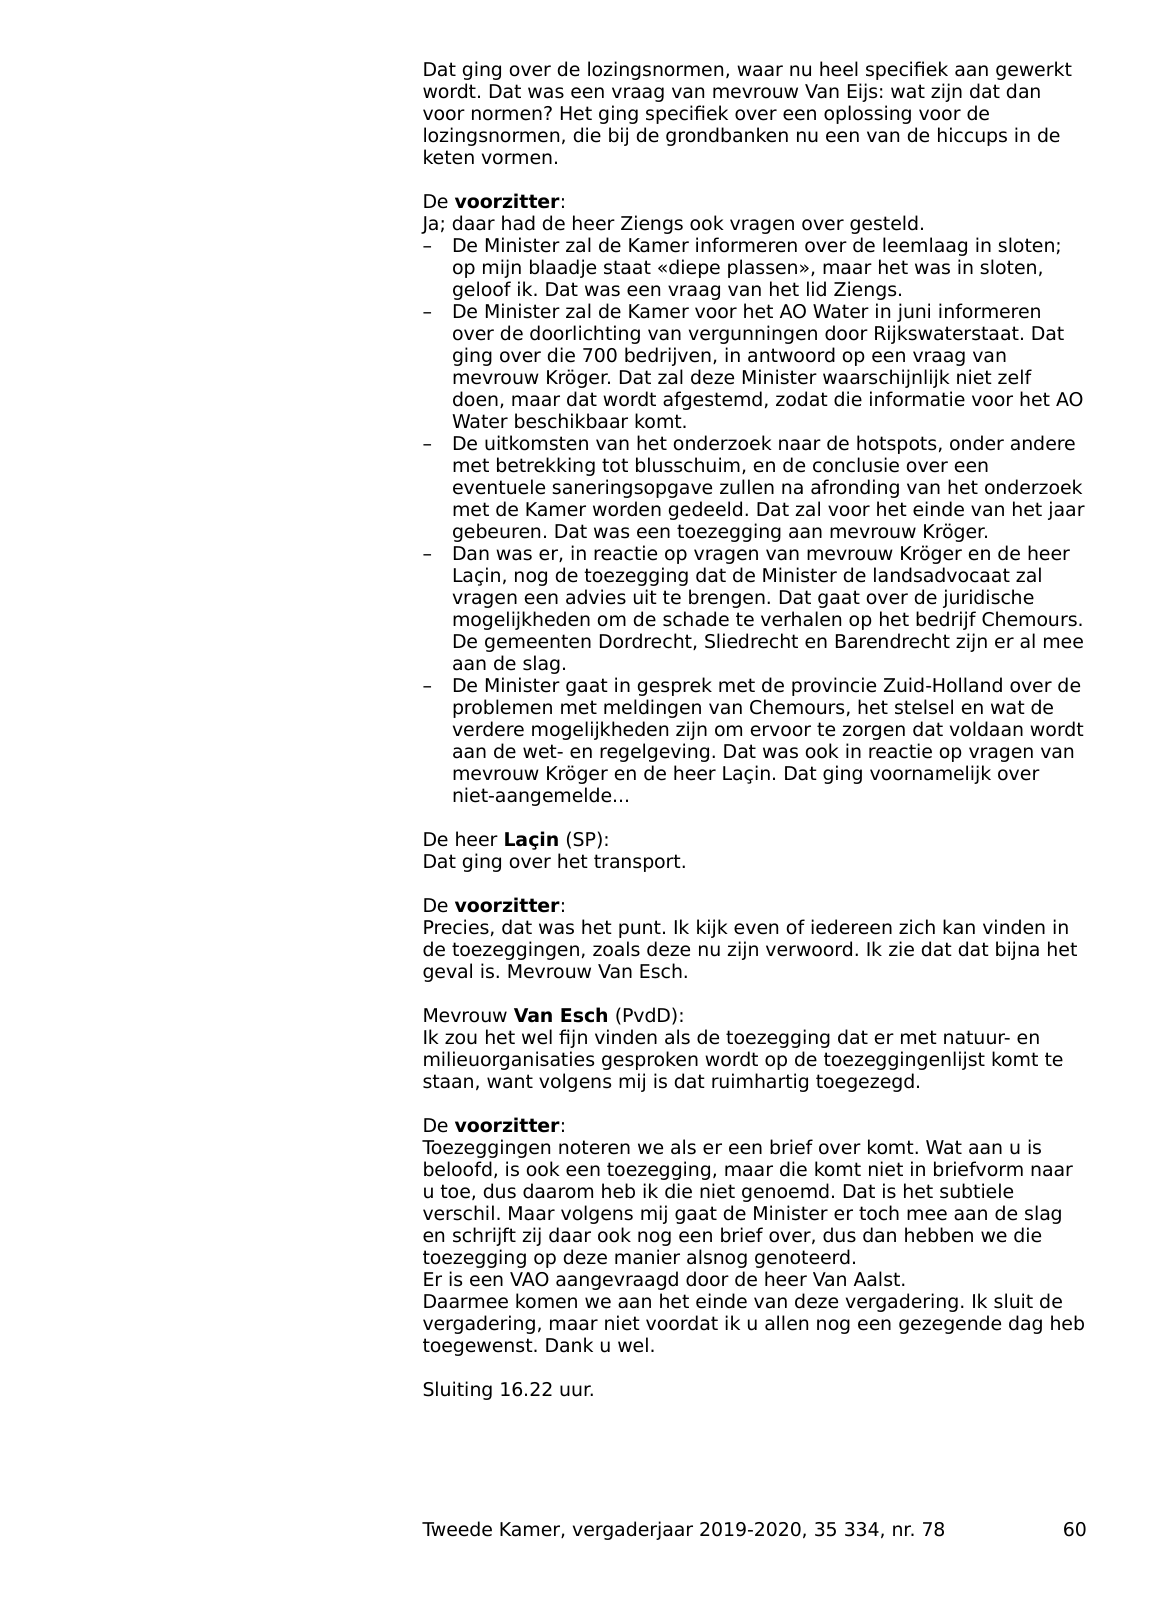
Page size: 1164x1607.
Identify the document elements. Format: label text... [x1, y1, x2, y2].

text De voorzitter: [422, 895, 1087, 917]
text Sluiting 16.22 uur. [422, 1379, 1087, 1401]
text Ja; daar had de heer Ziengs ook vragen over gesteld. [422, 213, 1087, 235]
text Daarmee komen we aan het einde van deze vergadering. Ik sluit de vergadering, maar niet voordat ik u allen nog een gezegende dag heb toegewenst. Dank u wel. [422, 1291, 1087, 1357]
text De voorzitter: [422, 1115, 1087, 1137]
text – De Minister zal de Kamer voor het AO Water in juni informeren over de doorlichting van vergunningen door Rijkswaterstaat. Dat ging over die 700 bedrijven, in antwoord op een vraag van mevrouw Kröger. Dat zal deze Minister waarschijnlijk niet zelf doen, maar dat wordt afgestemd, zodat die informatie voor het AO Water beschikbaar komt. [422, 301, 1087, 433]
text De heer Laçin (SP): [422, 829, 1087, 851]
text Dat ging over het transport. [422, 851, 1087, 873]
text De voorzitter: [422, 191, 1087, 213]
text Precies, dat was het punt. Ik kijk even of iedereen zich kan vinden in de toezeggingen, zoals deze nu zijn verwoord. Ik zie dat dat bijna het geval is. Mevrouw Van Esch. [422, 917, 1087, 983]
text Ik zou het wel fijn vinden als de toezegging dat er met natuur- en milieuorganisaties gesproken wordt op de toezeggingenlijst komt te staan, want volgens mij is dat ruimhartig toegezegd. [422, 1027, 1087, 1093]
text – De uitkomsten van het onderzoek naar de hotspots, onder andere met betrekking tot blusschuim, en de conclusie over een eventuele saneringsopgave zullen na afronding van het onderzoek met de Kamer worden gedeeld. Dat zal voor het einde van het jaar gebeuren. Dat was een toezegging aan mevrouw Kröger. [422, 433, 1087, 543]
text – De Minister zal de Kamer informeren over de leemlaag in sloten; op mijn blaadje staat «diepe plassen», maar het was in sloten, geloof ik. Dat was een vraag van het lid Ziengs. [422, 235, 1087, 301]
text – Dan was er, in reactie op vragen van mevrouw Kröger en de heer Laçin, nog de toezegging dat de Minister de landsadvocaat zal vragen een advies uit te brengen. Dat gaat over de juridische mogelijkheden om de schade te verhalen op het bedrijf Chemours. De gemeenten Dordrecht, Sliedrecht en Barendrecht zijn er al mee aan de slag. [422, 543, 1087, 675]
text Er is een VAO aangevraagd door de heer Van Aalst. [422, 1269, 1087, 1291]
text – De Minister gaat in gesprek met de provincie Zuid-Holland over de problemen met meldingen van Chemours, het stelsel en wat de verdere mogelijkheden zijn om ervoor te zorgen dat voldaan wordt aan de wet- en regelgeving. Dat was ook in reactie op vragen van mevrouw Kröger en de heer Laçin. Dat ging voornamelijk over niet-aangemelde... [422, 675, 1087, 807]
text Dat ging over de lozingsnormen, waar nu heel specifiek aan gewerkt wordt. Dat was een vraag van mevrouw Van Eijs: wat zijn dat dan voor normen? Het ging specifiek over een oplossing voor de lozingsnormen, die bij de grondbanken nu een van de hiccups in de keten vormen. [422, 59, 1087, 169]
text Mevrouw Van Esch (PvdD): [422, 1005, 1087, 1027]
text Toezeggingen noteren we als er een brief over komt. Wat aan u is beloofd, is ook een toezegging, maar die komt niet in briefvorm naar u toe, dus daarom heb ik die niet genoemd. Dat is het subtiele verschil. Maar volgens mij gaat de Minister er toch mee aan de slag en schrijft zij daar ook nog een brief over, dus dan hebben we die toezegging op deze manier alsnog genoteerd. [422, 1137, 1087, 1269]
